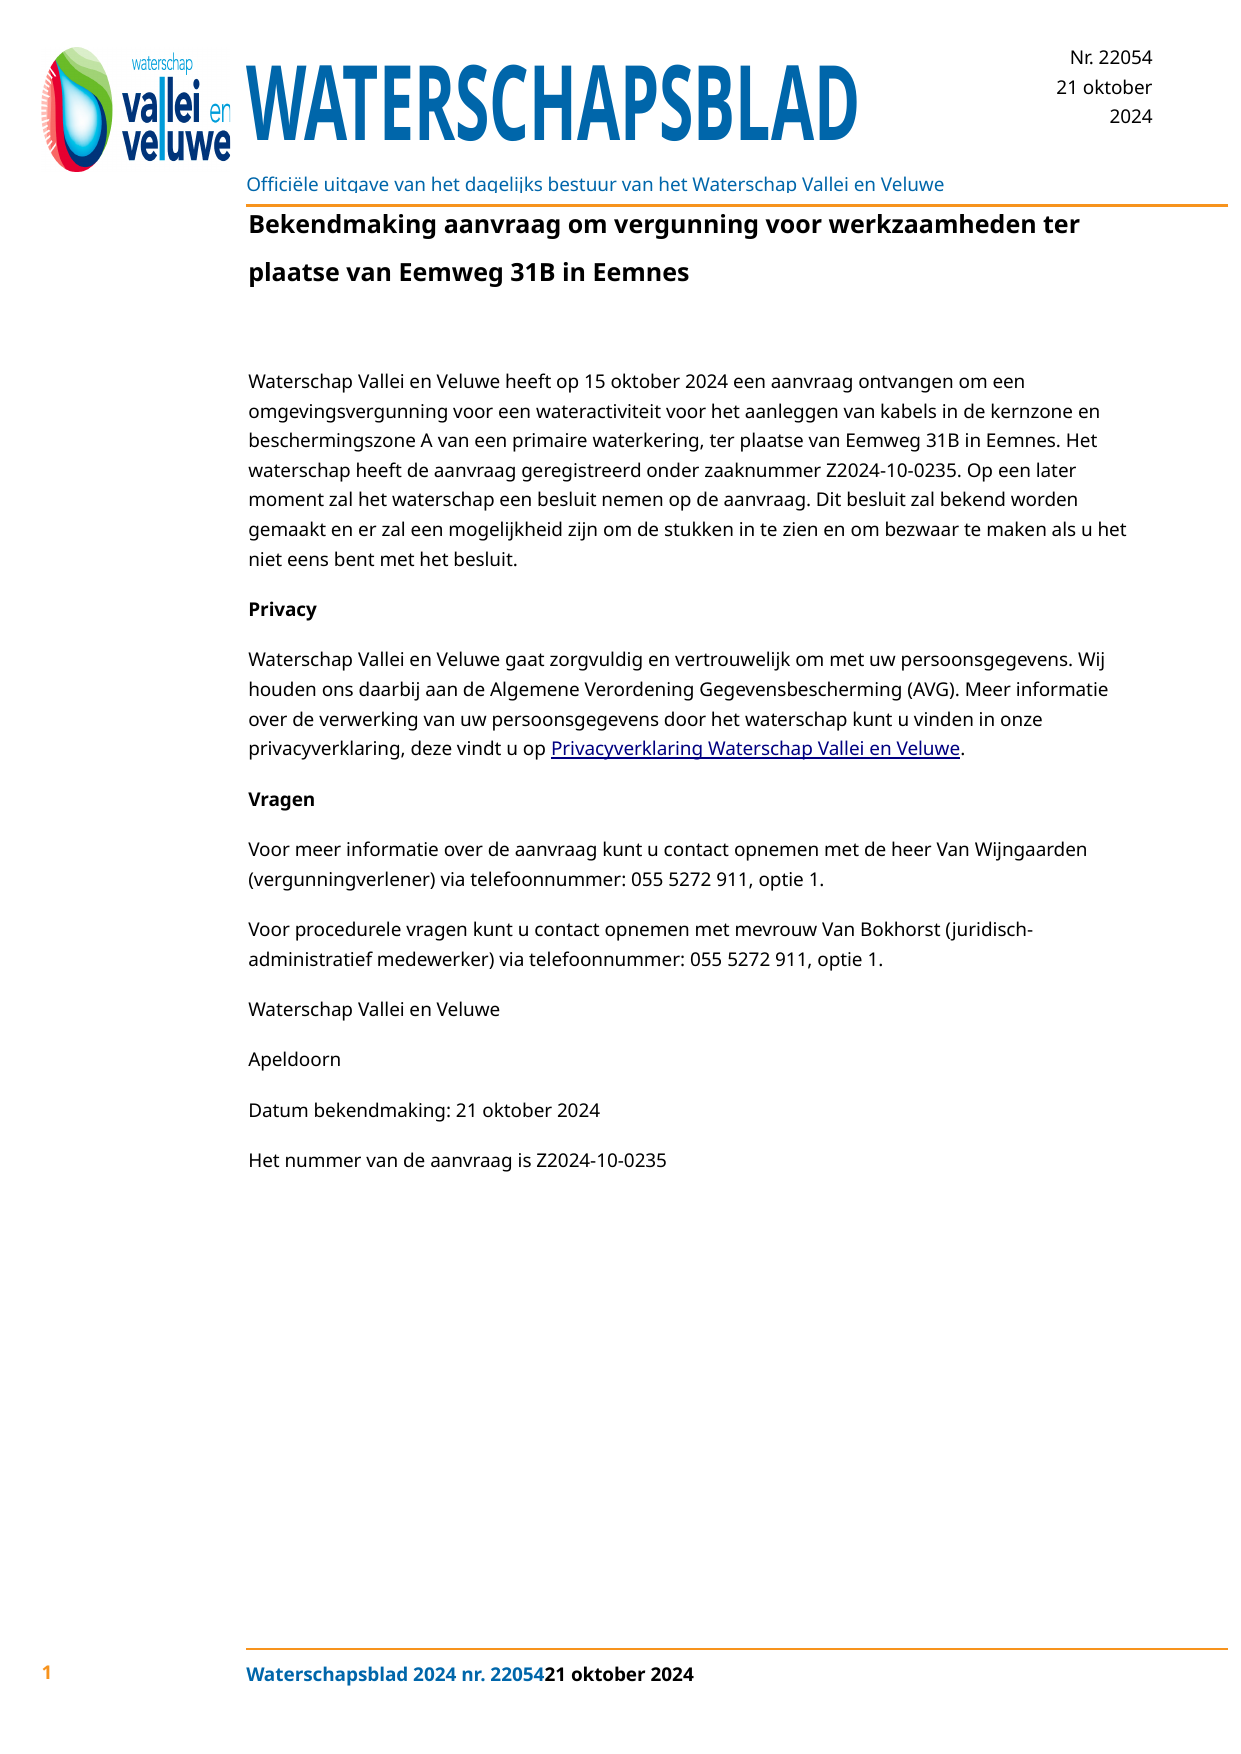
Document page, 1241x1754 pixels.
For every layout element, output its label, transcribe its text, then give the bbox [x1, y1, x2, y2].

text Apeldoorn [248, 1047, 1152, 1072]
text Voor meer informatie over de aanvraag kunt u contact opnemen met de heer Van Wijngaarden (vergunningverlener) via telefoonnummer: 055 5272 911, optie 1. [248, 836, 1152, 892]
text Voor procedurele vragen kunt u contact opnemen met mevrouw Van Bokhorst (juridisch-administratief medewerker) via telefoonnummer: 055 5272 911, optie 1. [248, 916, 1152, 972]
text Datum bekendmaking: 21 oktober 2024 [248, 1097, 1152, 1123]
text Het nummer van de aanvraag is Z2024-10-0235 [248, 1147, 1152, 1173]
text Privacy [248, 596, 1152, 622]
text Bekendmaking aanvraag om vergunning voor werkzaamheden ter plaatse van Eemweg 31B in Eemnes [248, 207, 1152, 288]
picture [41, 47, 231, 172]
text Waterschap Vallei en Veluwe [248, 996, 1152, 1022]
text Vragen [248, 786, 1152, 812]
text Waterschap Vallei en Veluwe heeft op 15 oktober 2024 een aanvraag ontvangen om een omgevingsvergunning voor een wateractiviteit voor het aanleggen van kabels in de kernzone en beschermingszone A van een primaire waterkering, ter plaatse van Eemweg 31B in Eemnes. Het waterschap heeft de aanvraag geregistreerd onder zaaknummer Z2024-10-0235. Op een later moment zal het waterschap een besluit nemen op de aanvraag. Dit besluit zal bekend worden gemaakt en er zal een mogelijkheid zijn om de stukken in te zien en om bezwaar te maken als u het niet eens bent met het besluit. [248, 368, 1152, 572]
text Waterschap Vallei en Veluwe gaat zorgvuldig en vertrouwelijk om met uw persoonsgegevens. Wij houden ons daarbij aan de Algemene Verordening Gegevensbescherming (AVG). Meer informatie over de verwerking van uw persoonsgegevens door het waterschap kunt u vinden in onze privacyverklaring, deze vindt u op Privacyverklaring Waterschap Vallei en Veluwe. [248, 647, 1152, 761]
